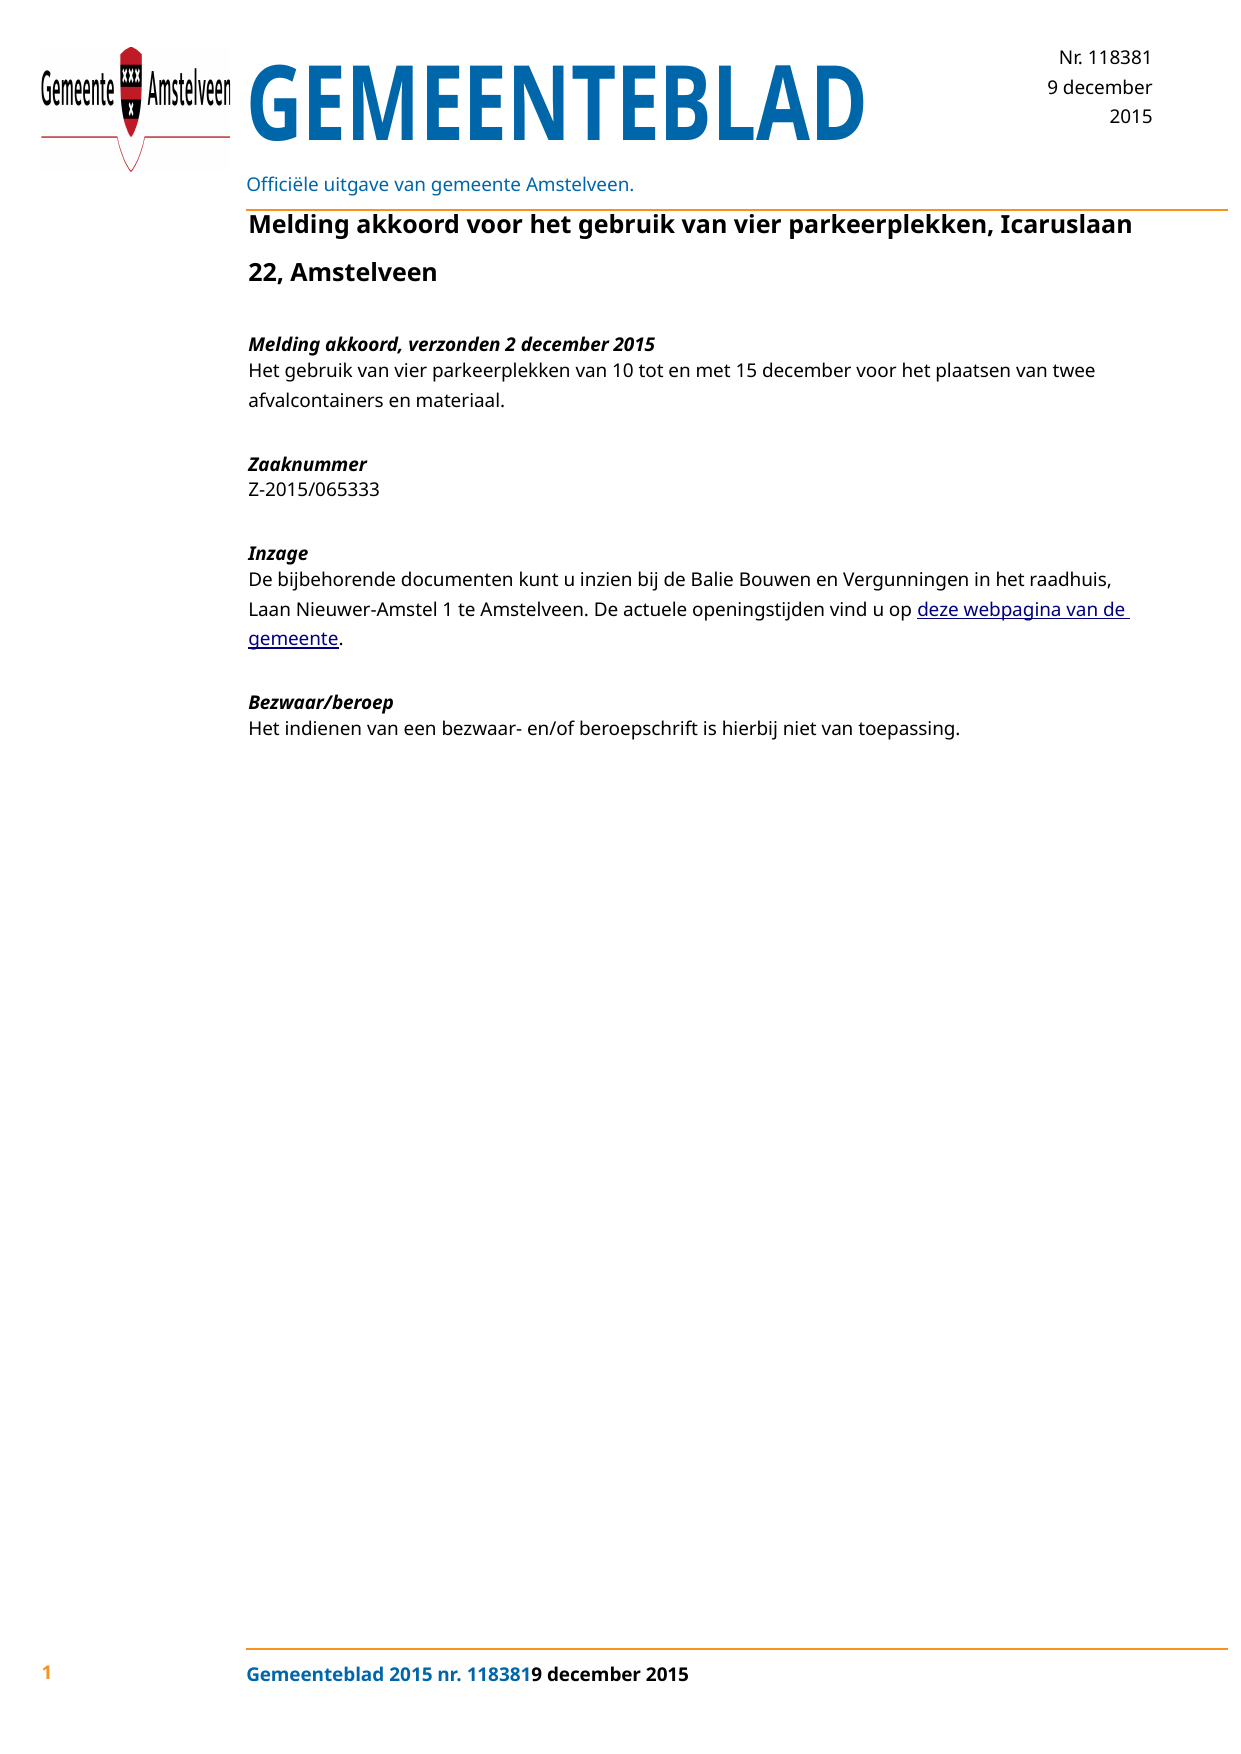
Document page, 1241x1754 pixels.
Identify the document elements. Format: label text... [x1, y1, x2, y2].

text Melding akkoord voor het gebruik van vier parkeerplekken, Icaruslaan 22, Amstelveen [248, 211, 1152, 288]
text De bijbehorende documenten kunt u inzien bij de Balie Bouwen en Vergunningen in het raadhuis, Laan Nieuwer-Amstel 1 te Amstelveen. De actuele openingstijden vind u op deze webpagina van de gemeente. [248, 566, 1152, 651]
text Z-2015/065333 [248, 476, 1152, 502]
text Inzage [248, 540, 1152, 566]
text Bezwaar/beroep [248, 689, 1152, 715]
text Het indienen van een bezwaar- en/of beroepschrift is hierbij niet van toepassing. [248, 715, 1152, 741]
text Zaaknummer [248, 451, 1152, 476]
picture [41, 47, 231, 172]
text Het gebruik van vier parkeerplekken van 10 tot en met 15 december voor het plaatsen van twee afvalcontainers en materiaal. [248, 357, 1152, 412]
text Melding akkoord, verzonden 2 december 2015 [248, 331, 1152, 357]
